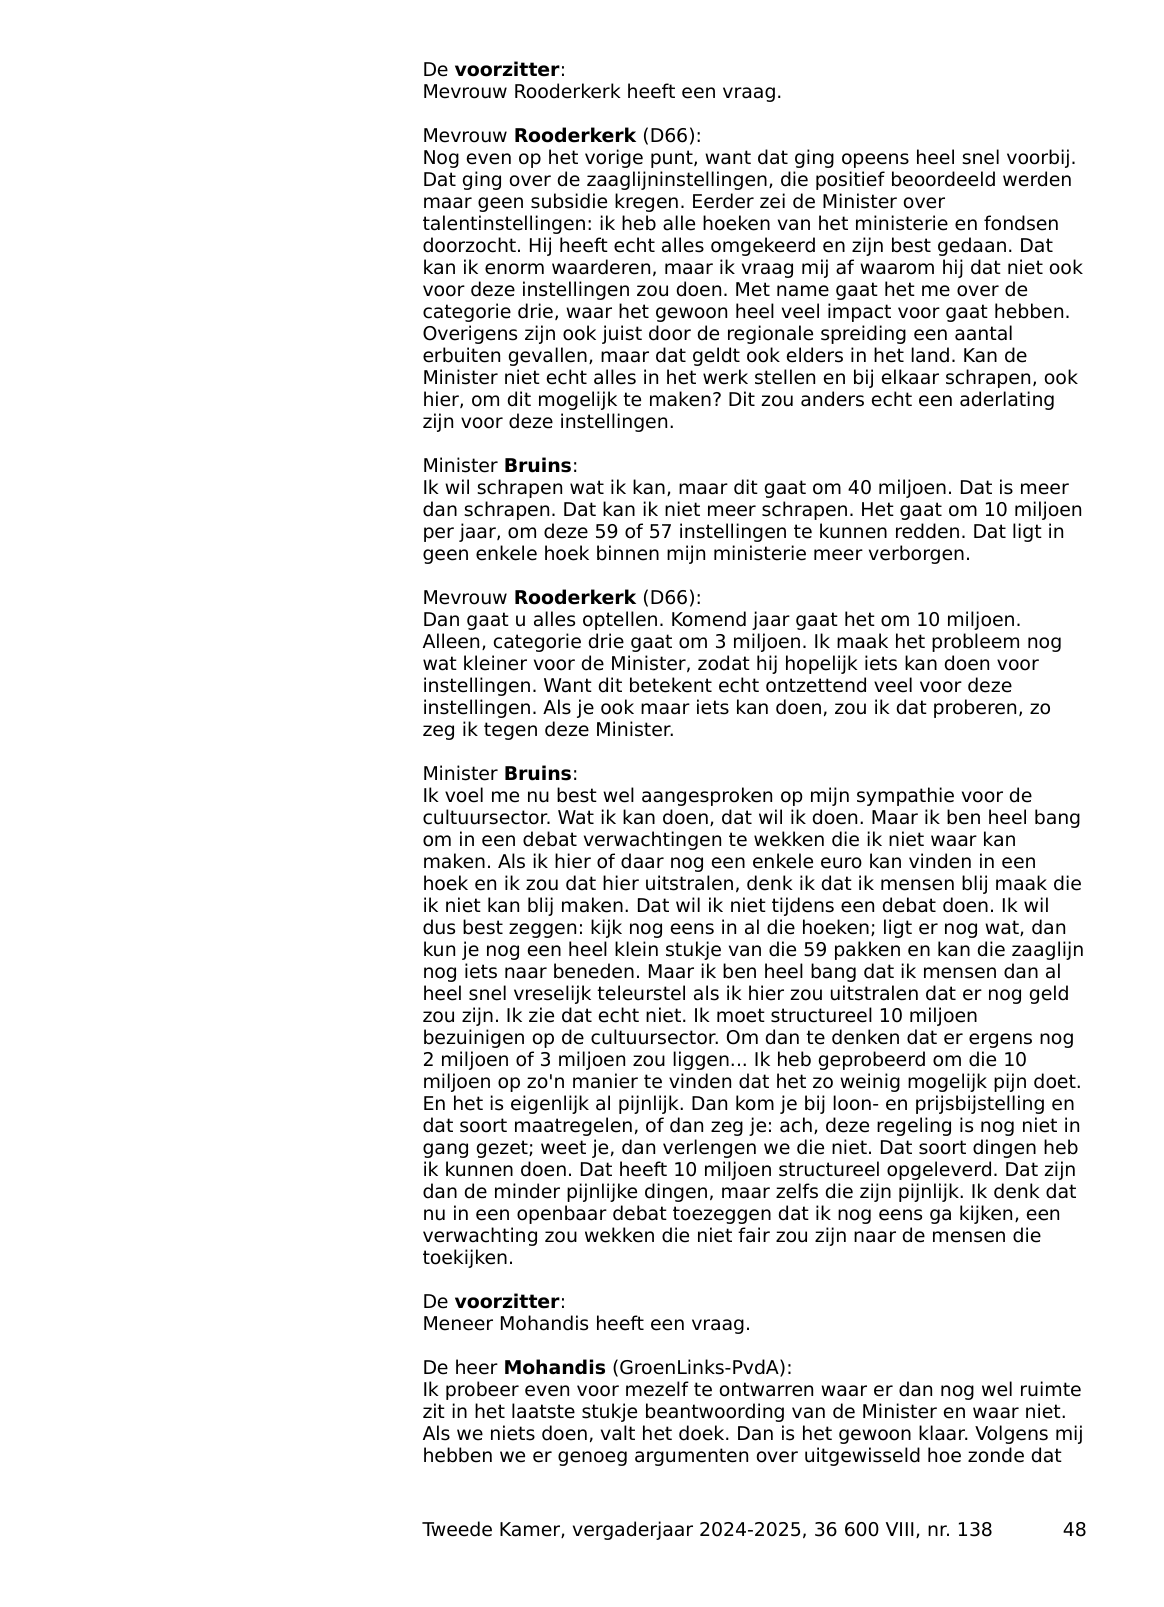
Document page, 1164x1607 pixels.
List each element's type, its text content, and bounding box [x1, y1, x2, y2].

text Meneer Mohandis heeft een vraag. [422, 1313, 1087, 1335]
text Mevrouw Rooderkerk heeft een vraag. [422, 81, 1087, 103]
text De voorzitter: [422, 1291, 1087, 1313]
text Ik probeer even voor mezelf te ontwarren waar er dan nog wel ruimte zit in het laatste stukje beantwoording van de Minister en waar niet. Als we niets doen, valt het doek. Dan is het gewoon klaar. Volgens mij hebben we er genoeg argumenten over uitgewisseld hoe zonde dat [422, 1379, 1087, 1467]
text Mevrouw Rooderkerk (D66): [422, 587, 1087, 609]
text De voorzitter: [422, 59, 1087, 81]
text Minister Bruins: [422, 455, 1087, 477]
text Nog even op het vorige punt, want dat ging opeens heel snel voorbij. Dat ging over de zaaglijninstellingen, die positief beoordeeld werden maar geen subsidie kregen. Eerder zei de Minister over talentinstellingen: ik heb alle hoeken van het ministerie en fondsen doorzocht. Hij heeft echt alles omgekeerd en zijn best gedaan. Dat kan ik enorm waarderen, maar ik vraag mij af waarom hij dat niet ook voor deze instellingen zou doen. Met name gaat het me over de categorie drie, waar het gewoon heel veel impact voor gaat hebben. Overigens zijn ook juist door de regionale spreiding een aantal erbuiten gevallen, maar dat geldt ook elders in het land. Kan de Minister niet echt alles in het werk stellen en bij elkaar schrapen, ook hier, om dit mogelijk te maken? Dit zou anders echt een aderlating zijn voor deze instellingen. [422, 147, 1087, 433]
text Ik voel me nu best wel aangesproken op mijn sympathie voor de cultuursector. Wat ik kan doen, dat wil ik doen. Maar ik ben heel bang om in een debat verwachtingen te wekken die ik niet waar kan maken. Als ik hier of daar nog een enkele euro kan vinden in een hoek en ik zou dat hier uitstralen, denk ik dat ik mensen blij maak die ik niet kan blij maken. Dat wil ik niet tijdens een debat doen. Ik wil dus best zeggen: kijk nog eens in al die hoeken; ligt er nog wat, dan kun je nog een heel klein stukje van die 59 pakken en kan die zaaglijn nog iets naar beneden. Maar ik ben heel bang dat ik mensen dan al heel snel vreselijk teleurstel als ik hier zou uitstralen dat er nog geld zou zijn. Ik zie dat echt niet. Ik moet structureel 10 miljoen bezuinigen op de cultuursector. Om dan te denken dat er ergens nog 2 miljoen of 3 miljoen zou liggen... Ik heb geprobeerd om die 10 miljoen op zo'n manier te vinden dat het zo weinig mogelijk pijn doet. En het is eigenlijk al pijnlijk. Dan kom je bij loon- en prijsbijstelling en dat soort maatregelen, of dan zeg je: ach, deze regeling is nog niet in gang gezet; weet je, dan verlengen we die niet. Dat soort dingen heb ik kunnen doen. Dat heeft 10 miljoen structureel opgeleverd. Dat zijn dan de minder pijnlijke dingen, maar zelfs die zijn pijnlijk. Ik denk dat nu in een openbaar debat toezeggen dat ik nog eens ga kijken, een verwachting zou wekken die niet fair zou zijn naar de mensen die toekijken. [422, 785, 1087, 1269]
text Mevrouw Rooderkerk (D66): [422, 125, 1087, 147]
text Minister Bruins: [422, 763, 1087, 785]
text Dan gaat u alles optellen. Komend jaar gaat het om 10 miljoen. Alleen, categorie drie gaat om 3 miljoen. Ik maak het probleem nog wat kleiner voor de Minister, zodat hij hopelijk iets kan doen voor instellingen. Want dit betekent echt ontzettend veel voor deze instellingen. Als je ook maar iets kan doen, zou ik dat proberen, zo zeg ik tegen deze Minister. [422, 609, 1087, 741]
text De heer Mohandis (GroenLinks-PvdA): [422, 1357, 1087, 1379]
text Ik wil schrapen wat ik kan, maar dit gaat om 40 miljoen. Dat is meer dan schrapen. Dat kan ik niet meer schrapen. Het gaat om 10 miljoen per jaar, om deze 59 of 57 instellingen te kunnen redden. Dat ligt in geen enkele hoek binnen mijn ministerie meer verborgen. [422, 477, 1087, 565]
